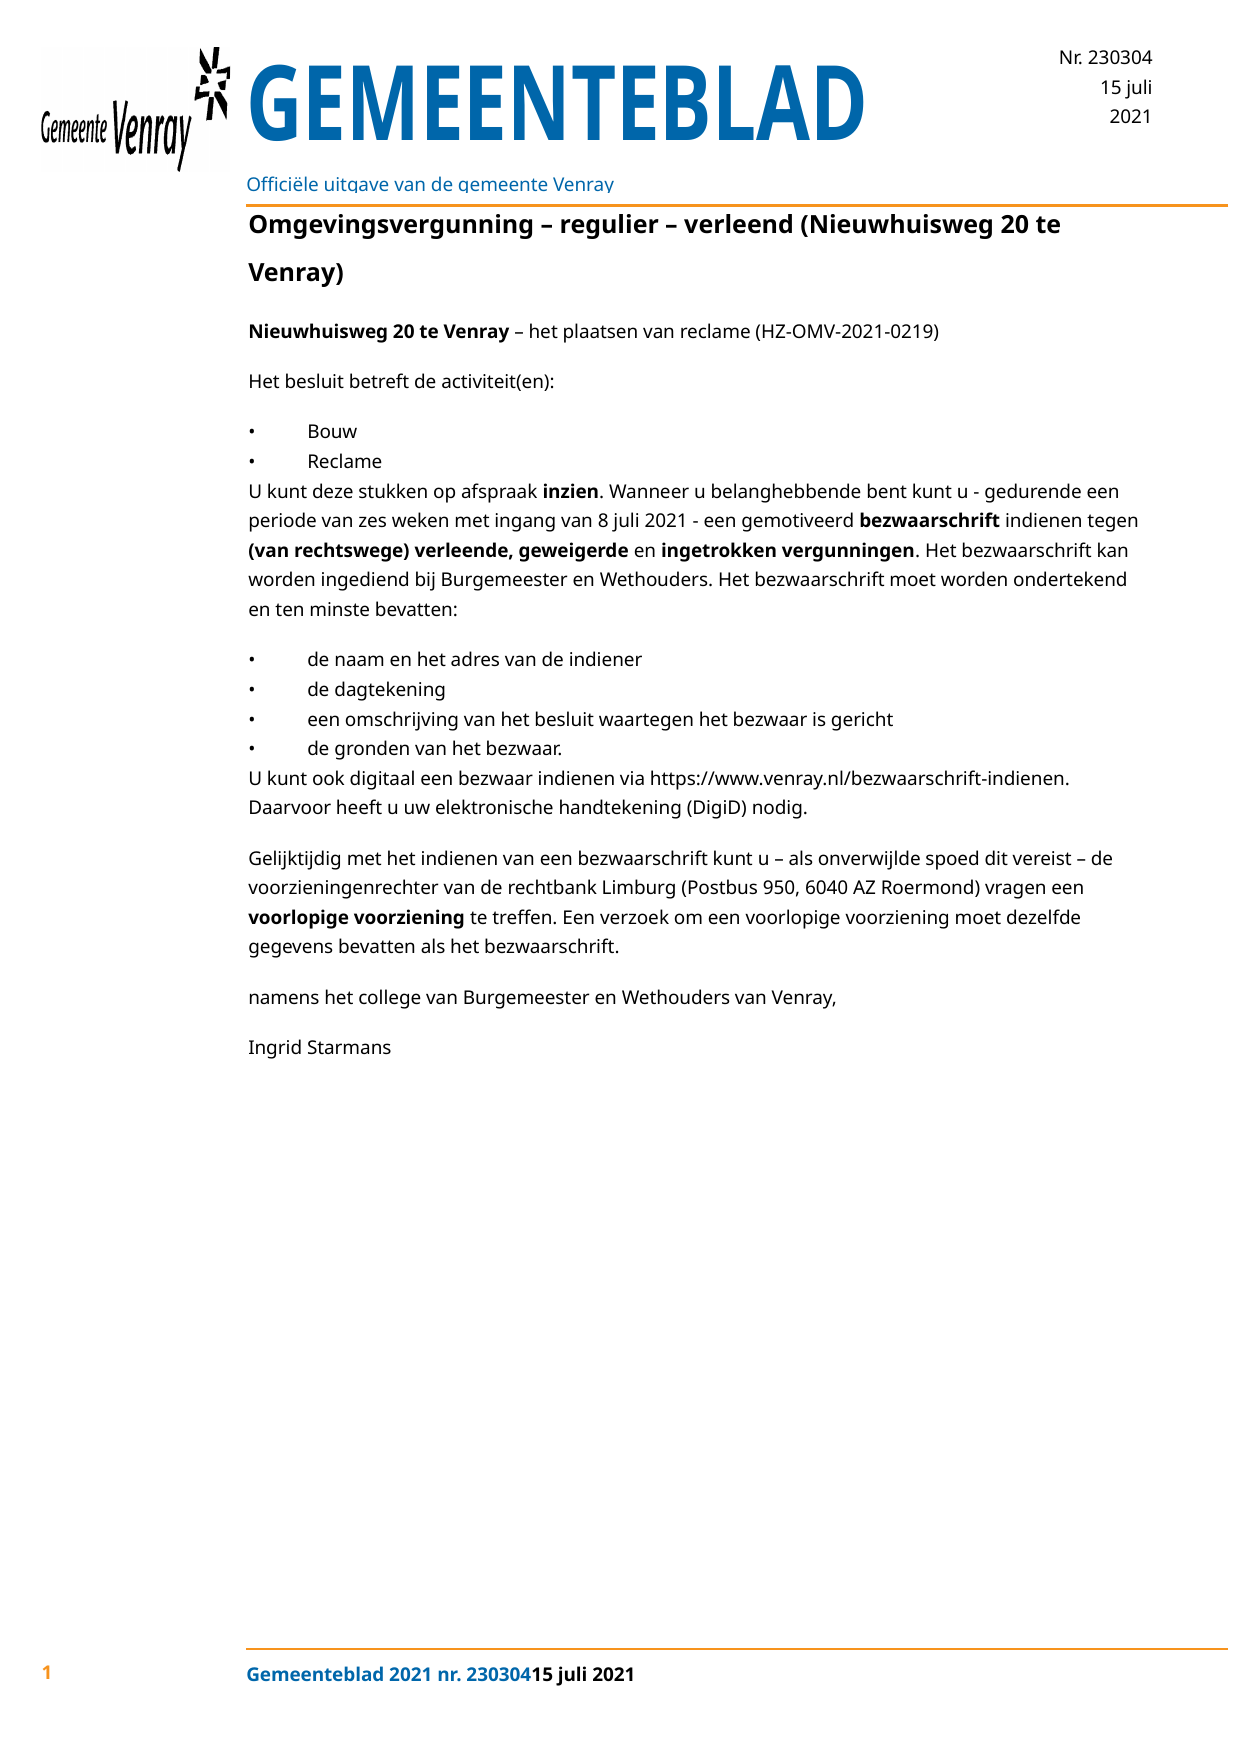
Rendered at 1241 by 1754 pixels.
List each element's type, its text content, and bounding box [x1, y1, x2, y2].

list de dagtekening [248, 676, 1152, 702]
text Gelijktijdig met het indienen van een bezwaarschrift kunt u – als onverwijlde spoed dit vereist – de voorzieningenrechter van de rechtbank Limburg (Postbus 950, 6040 AZ Roermond) vragen een voorlopige voorziening te treffen. Een verzoek om een voorlopige voorziening moet dezelfde gegevens bevatten als het bezwaarschrift. [248, 845, 1152, 959]
text U kunt ook digitaal een bezwaar indienen via https://www.venray.nl/bezwaarschrift-indienen. Daarvoor heeft u uw elektronische handtekening (DigiD) nodig. [248, 765, 1152, 820]
text Het besluit betreft de activiteit(en): [248, 368, 1152, 394]
text Nieuwhuisweg 20 te Venray – het plaatsen van reclame (HZ-OMV-2021-0219) [248, 318, 1152, 344]
text Ingrid Starmans [248, 1034, 1152, 1060]
list een omschrijving van het besluit waartegen het bezwaar is gericht [248, 706, 1152, 732]
list de naam en het adres van de indiener [248, 647, 1152, 672]
picture [41, 47, 231, 172]
list de gronden van het bezwaar. [248, 735, 1152, 761]
list Reclame [248, 448, 1152, 474]
text namens het college van Burgemeester en Wethouders van Venray, [248, 984, 1152, 1010]
text U kunt deze stukken op afspraak inzien. Wanneer u belanghebbende bent kunt u - gedurende een periode van zes weken met ingang van 8 juli 2021 - een gemotiveerd bezwaarschrift indienen tegen (van rechtswege) verleende, geweigerde en ingetrokken vergunningen. Het bezwaarschrift kan worden ingediend bij Burgemeester en Wethouders. Het bezwaarschrift moet worden ondertekend en ten minste bevatten: [248, 478, 1152, 622]
text Omgevingsvergunning – regulier – verleend (Nieuwhuisweg 20 te Venray) [248, 207, 1152, 288]
list Bouw [248, 419, 1152, 444]
